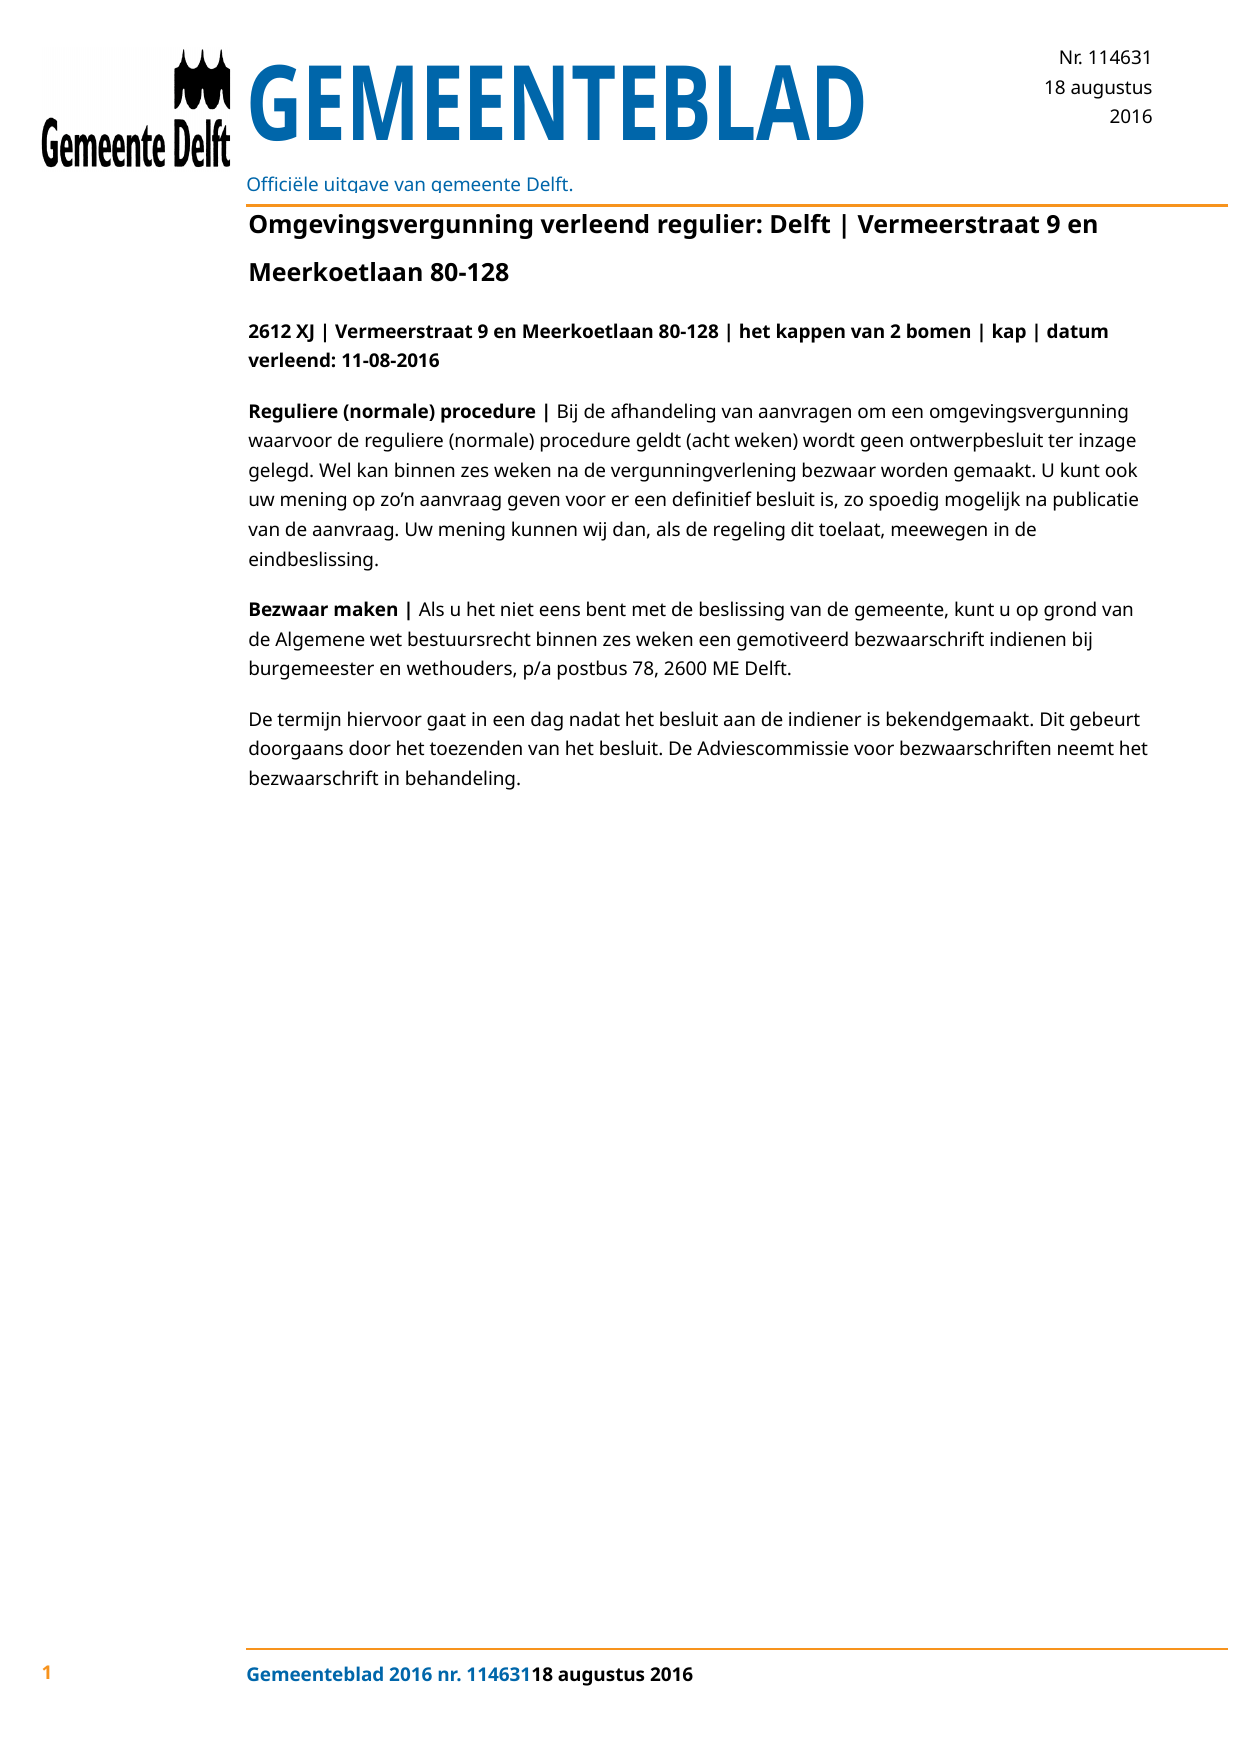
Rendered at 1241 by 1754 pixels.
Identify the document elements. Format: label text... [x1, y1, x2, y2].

text Bezwaar maken | Als u het niet eens bent met de beslissing van de gemeente, kunt u op grond van de Algemene wet bestuursrecht binnen zes weken een gemotiveerd bezwaarschrift indienen bij burgemeester en wethouders, p/a postbus 78, 2600 ME Delft. [248, 596, 1152, 681]
text De termijn hiervoor gaat in een dag nadat het besluit aan de indiener is bekendgemaakt. Dit gebeurt doorgaans door het toezenden van het besluit. De Adviescommissie voor bezwaarschriften neemt het bezwaarschrift in behandeling. [248, 706, 1152, 791]
picture [41, 47, 231, 172]
text 2612 XJ | Vermeerstraat 9 en Meerkoetlaan 80-128 | het kappen van 2 bomen | kap | datum verleend: 11-08-2016 [248, 318, 1152, 373]
text Omgevingsvergunning verleend regulier: Delft | Vermeerstraat 9 en Meerkoetlaan 80-128 [248, 207, 1152, 288]
text Reguliere (normale) procedure | Bij de afhandeling van aanvragen om een omgevingsvergunning waarvoor de reguliere (normale) procedure geldt (acht weken) wordt geen ontwerpbesluit ter inzage gelegd. Wel kan binnen zes weken na de vergunningverlening bezwaar worden gemaakt. U kunt ook uw mening op zo’n aanvraag geven voor er een definitief besluit is, zo spoedig mogelijk na publicatie van de aanvraag. Uw mening kunnen wij dan, als de regeling dit toelaat, meewegen in de eindbeslissing. [248, 398, 1152, 572]
